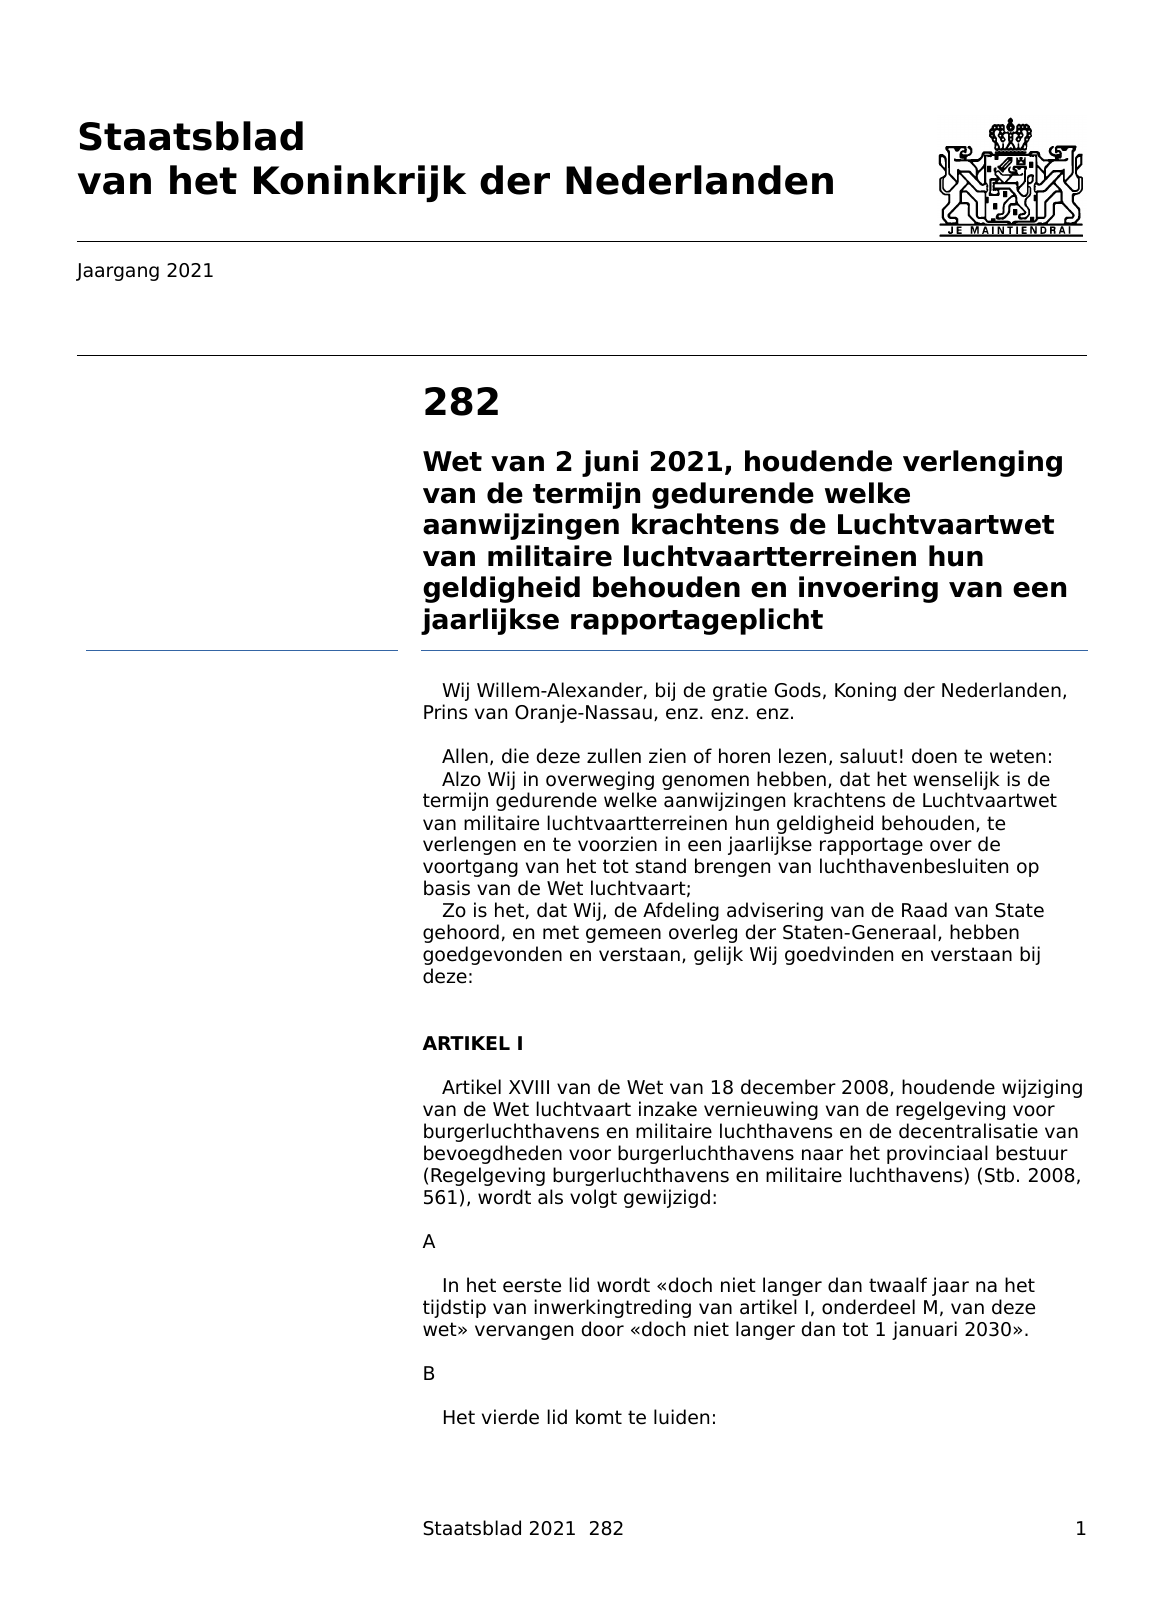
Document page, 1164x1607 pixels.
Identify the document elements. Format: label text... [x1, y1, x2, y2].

text Het vierde lid komt te luiden: [422, 1407, 1087, 1429]
table_cell Jaargang 2021 [77, 242, 1087, 355]
text Wet van 2 juni 2021, houdende verlenging van de termijn gedurende welke aanwijzingen krachtens de Luchtvaartwet van militaire luchtvaartterreinen hun geldigheid behouden en invoering van een jaarlijkse rapportageplicht [422, 447, 1087, 636]
table_header [886, 100, 1087, 241]
text Allen, die deze zullen zien of horen lezen, saluut! doen te weten: [422, 746, 1087, 768]
text Alzo Wij in overweging genomen hebben, dat het wenselijk is de termijn gedurende welke aanwijzingen krachtens de Luchtvaartwet van militaire luchtvaartterreinen hun geldigheid behouden, te verlengen en te voorzien in een jaarlijkse rapportage over de voortgang van het tot stand brengen van luchthavenbesluiten op basis van de Wet luchtvaart; [422, 768, 1087, 900]
table_header Staatsblad van het Koninkrijk der Nederlanden [77, 100, 886, 241]
picture [936, 115, 1087, 240]
subtitle ARTIKEL I [422, 1033, 1087, 1054]
text Artikel XVIII van de Wet van 18 december 2008, houdende wijziging van de Wet luchtvaart inzake vernieuwing van de regelgeving voor burgerluchthavens en militaire luchthavens en de decentralisatie van bevoegdheden voor burgerluchthavens naar het provinciaal bestuur (Regelgeving burgerluchthavens en militaire luchthavens) (Stb. 2008, 561), wordt als volgt gewijzigd: [422, 1077, 1087, 1209]
text Wij Willem-Alexander, bij de gratie Gods, Koning der Nederlanden, Prins van Oranje-Nassau, enz. enz. enz. [422, 680, 1087, 724]
text A [422, 1231, 1087, 1253]
text B [422, 1363, 1087, 1385]
text In het eerste lid wordt «doch niet langer dan twaalf jaar na het tijdstip van inwerkingtreding van artikel I, onderdeel M, van deze wet» vervangen door «doch niet langer dan tot 1 januari 2030». [422, 1275, 1087, 1341]
subtitle 282 [422, 381, 1087, 424]
text Zo is het, dat Wij, de Afdeling advisering van de Raad van State gehoord, en met gemeen overleg der Staten-Generaal, hebben goedgevonden en verstaan, gelijk Wij goedvinden en verstaan bij deze: [422, 900, 1087, 988]
